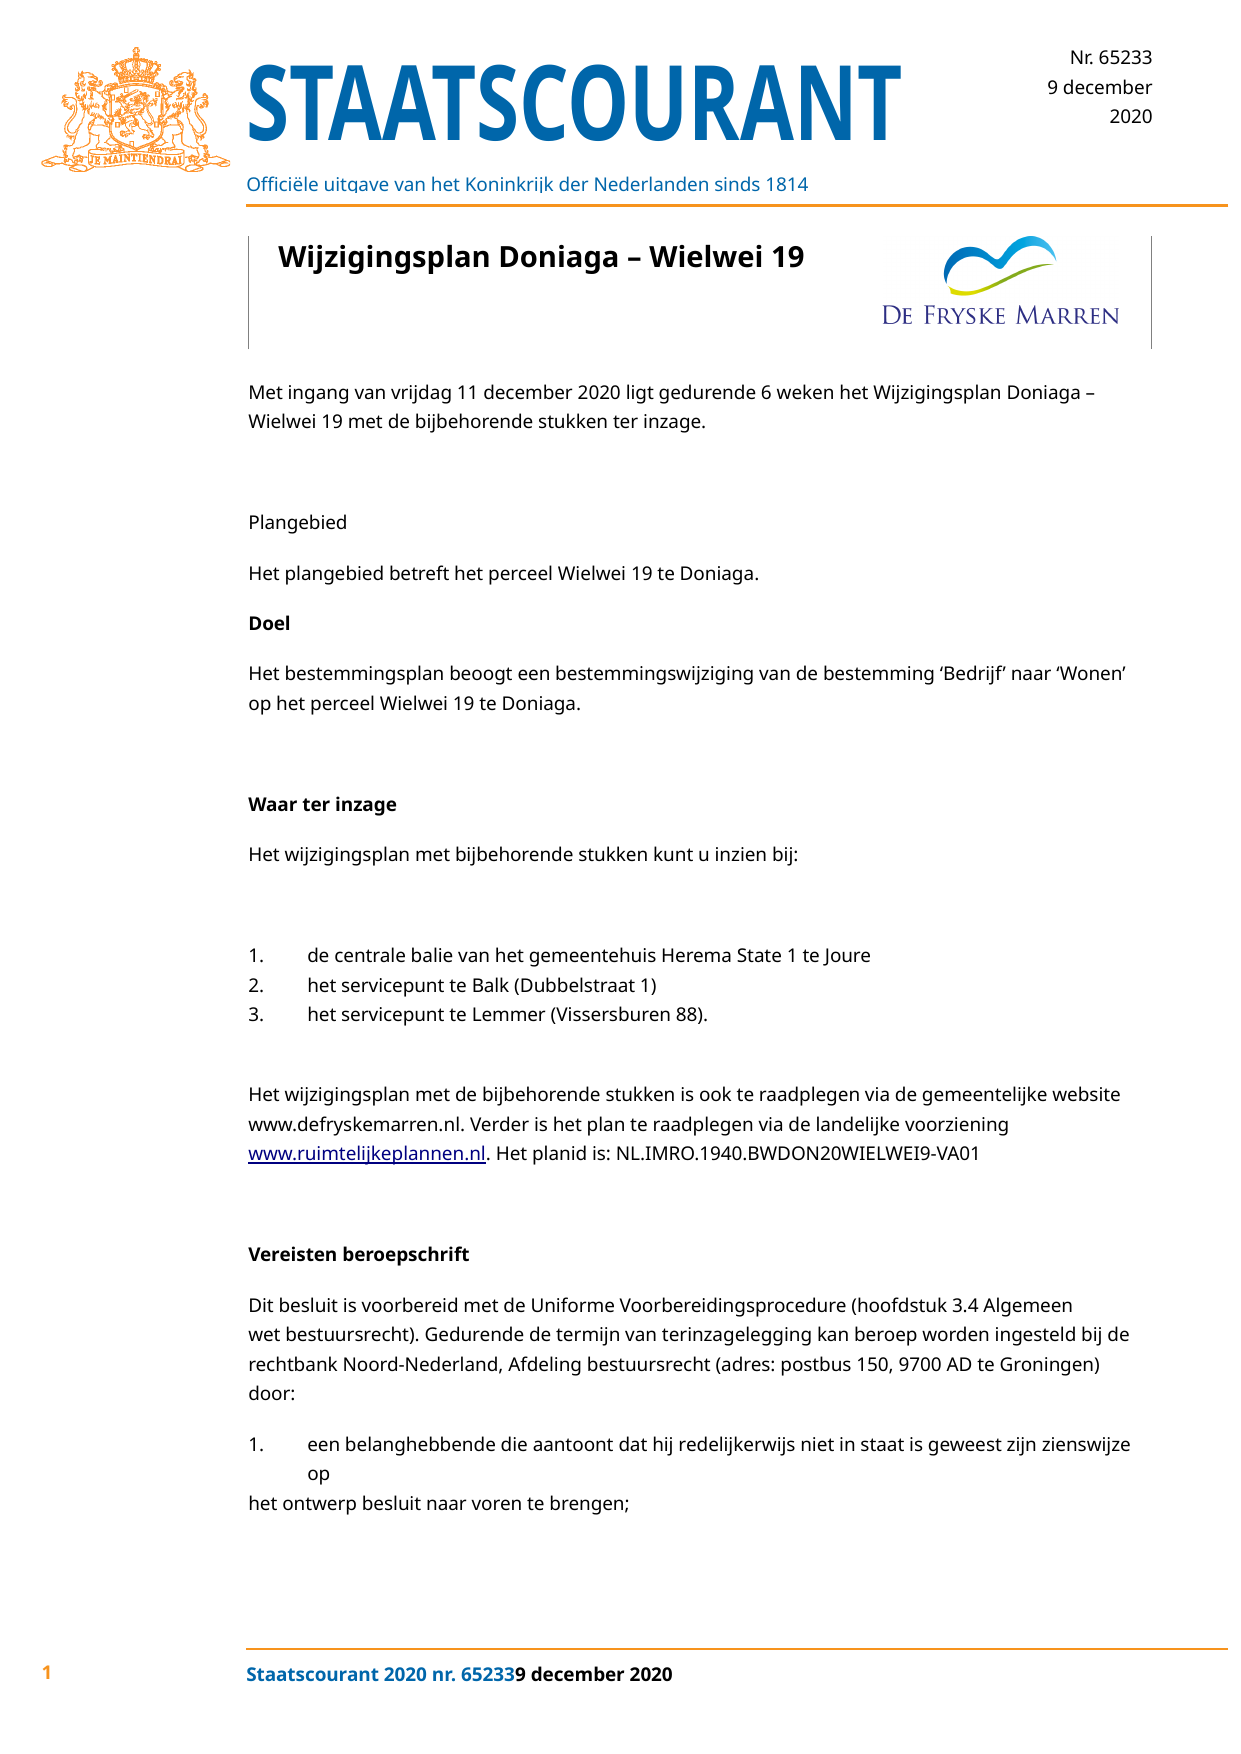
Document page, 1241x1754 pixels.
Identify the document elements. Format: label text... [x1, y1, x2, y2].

list het servicepunt te Balk (Dubbelstraat 1) [248, 972, 1152, 997]
text Vereisten beroepschrift [248, 1241, 1152, 1267]
table_header [850, 236, 1151, 349]
text Het wijzigingsplan met bijbehorende stukken kunt u inzien bij: [248, 841, 1152, 867]
text het ontwerp besluit naar voren te brengen; [248, 1490, 1152, 1516]
table_header Wijzigingsplan Doniaga – Wielwei 19 [249, 236, 850, 349]
list het servicepunt te Lemmer (Vissersburen 88). [248, 1001, 1152, 1027]
text Het wijzigingsplan met de bijbehorende stukken is ook te raadplegen via de gemeentelijke website www.defryskemarren.nl. Verder is het plan te raadplegen via de landelijke voorziening www.ruimtelijkeplannen.nl. Het planid is: NL.IMRO.1940.BWDON20WIELWEI9-VA01 [248, 1081, 1152, 1166]
text Het bestemmingsplan beoogt een bestemmingswijziging van de bestemming ‘Bedrijf’ naar ‘Wonen’ op het perceel Wielwei 19 te Doniaga. [248, 661, 1152, 716]
picture [41, 47, 231, 172]
text Met ingang van vrijdag 11 december 2020 ligt gedurende 6 weken het Wijzigingsplan Doniaga – Wielwei 19 met de bijbehorende stukken ter inzage. [248, 379, 1152, 434]
picture [882, 236, 1119, 324]
text Waar ter inzage [248, 791, 1152, 817]
text Dit besluit is voorbereid met de Uniforme Voorbereidingsprocedure (hoofdstuk 3.4 Algemeen wet bestuursrecht). Gedurende de termijn van terinzagelegging kan beroep worden ingesteld bij de rechtbank Noord-Nederland, Afdeling bestuursrecht (adres: postbus 150, 9700 AD te Groningen) door: [248, 1292, 1152, 1406]
text Plangebied [248, 509, 1152, 535]
text Het plangebied betreft het perceel Wielwei 19 te Doniaga. [248, 560, 1152, 585]
text Doel [248, 610, 1152, 636]
list een belanghebbende die aantoont dat hij redelijkerwijs niet in staat is geweest zijn zienswijze op [248, 1431, 1152, 1486]
list de centrale balie van het gemeentehuis Herema State 1 te Joure [248, 942, 1152, 968]
